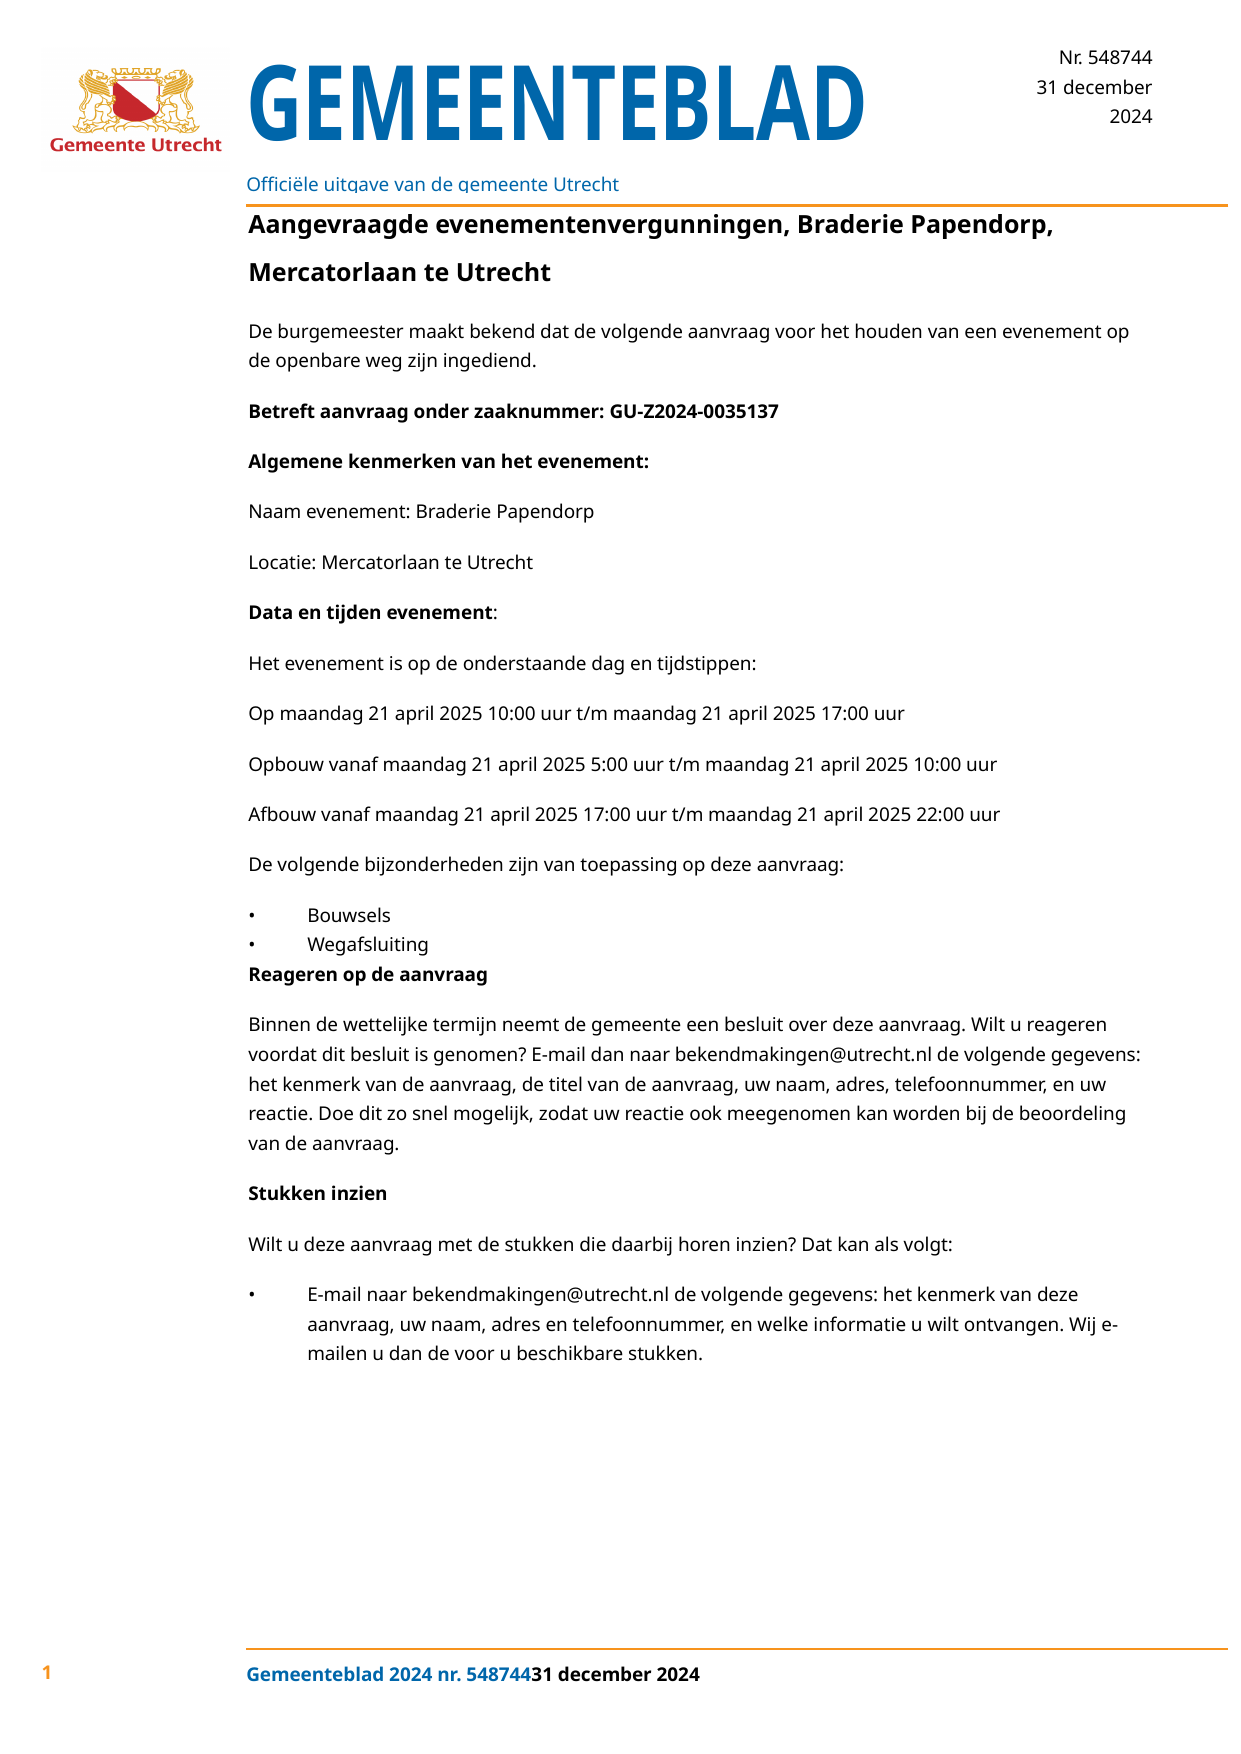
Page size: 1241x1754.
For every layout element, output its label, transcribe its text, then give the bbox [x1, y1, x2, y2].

text Betreft aanvraag onder zaaknummer: GU-Z2024-0035137 [248, 398, 1152, 424]
list E-mail naar bekendmakingen@utrecht.nl de volgende gegevens: het kenmerk van deze aanvraag, uw naam, adres en telefoonnummer, en welke informatie u wilt ontvangen. Wij e-mailen u dan de voor u beschikbare stukken. [248, 1281, 1152, 1366]
picture [41, 47, 231, 172]
text Locatie: Mercatorlaan te Utrecht [248, 549, 1152, 575]
text Binnen de wettelijke termijn neemt de gemeente een besluit over deze aanvraag. Wilt u reageren voordat dit besluit is genomen? E-mail dan naar bekendmakingen@utrecht.nl de volgende gegevens: het kenmerk van de aanvraag, de titel van de aanvraag, uw naam, adres, telefoonnummer, en uw reactie. Doe dit zo snel mogelijk, zodat uw reactie ook meegenomen kan worden bij de beoordeling van de aanvraag. [248, 1012, 1152, 1156]
text De volgende bijzonderheden zijn van toepassing op deze aanvraag: [248, 852, 1152, 877]
list Bouwsels [248, 902, 1152, 928]
text Stukken inzien [248, 1180, 1152, 1206]
text Het evenement is op de onderstaande dag en tijdstippen: [248, 650, 1152, 676]
text Algemene kenmerken van het evenement: [248, 448, 1152, 474]
text De burgemeester maakt bekend dat de volgende aanvraag voor het houden van een evenement op de openbare weg zijn ingediend. [248, 318, 1152, 373]
text Aangevraagde evenementenvergunningen, Braderie Papendorp, Mercatorlaan te Utrecht [248, 207, 1152, 288]
text Opbouw vanaf maandag 21 april 2025 5:00 uur t/m maandag 21 april 2025 10:00 uur [248, 751, 1152, 777]
text Reageren op de aanvraag [248, 961, 1152, 987]
list Wegafsluiting [248, 932, 1152, 957]
text Op maandag 21 april 2025 10:00 uur t/m maandag 21 april 2025 17:00 uur [248, 700, 1152, 726]
text Data en tijden evenement: [248, 599, 1152, 625]
text Wilt u deze aanvraag met de stukken die daarbij horen inzien? Dat kan als volgt: [248, 1231, 1152, 1257]
text Naam evenement: Braderie Papendorp [248, 499, 1152, 524]
text Afbouw vanaf maandag 21 april 2025 17:00 uur t/m maandag 21 april 2025 22:00 uur [248, 801, 1152, 827]
